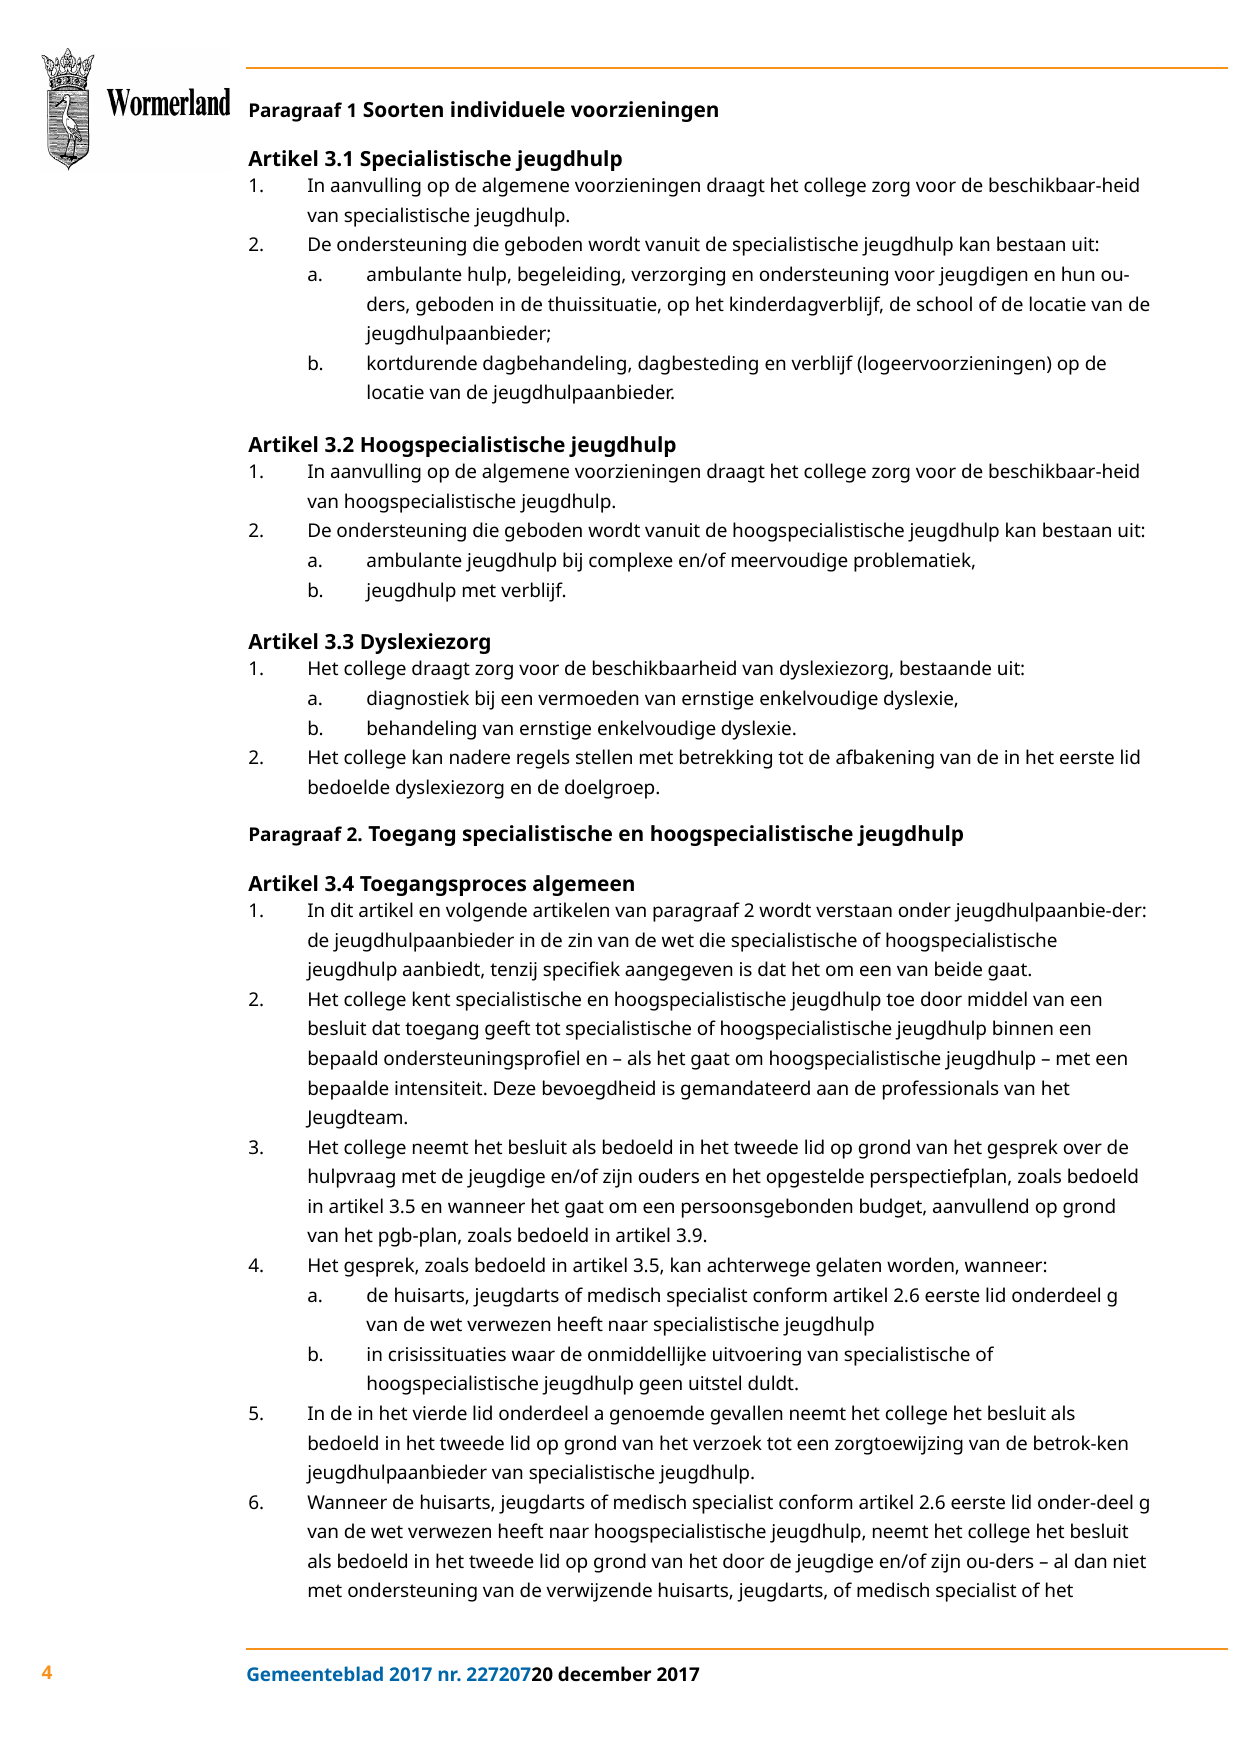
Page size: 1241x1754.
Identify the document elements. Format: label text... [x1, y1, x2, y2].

list diagnostiek bij een vermoeden van ernstige enkelvoudige dyslexie, [307, 685, 1152, 711]
list Het college neemt het besluit als bedoeld in het tweede lid op grond van het gesprek over de hulpvraag met de jeugdige en/of zijn ouders en het opgestelde perspectiefplan, zoals bedoeld in artikel 3.5 en wanneer het gaat om een persoonsgebonden budget, aanvullend op grond van het pgb-plan, zoals bedoeld in artikel 3.9. [248, 1134, 1152, 1248]
list kortdurende dagbehandeling, dagbesteding en verblijf (logeervoorzieningen) op de locatie van de jeugdhulpaanbieder. [307, 350, 1152, 405]
list Het college kan nadere regels stellen met betrekking tot de afbakening van de in het eerste lid bedoelde dyslexiezorg en de doelgroep. [248, 744, 1152, 800]
text Artikel 3.1 Specialistische jeugdhulp [248, 144, 1152, 172]
list In de in het vierde lid onderdeel a genoemde gevallen neemt het college het besluit als bedoeld in het tweede lid op grond van het verzoek tot een zorgtoewijzing van de betrok-ken jeugdhulpaanbieder van specialistische jeugdhulp. [248, 1400, 1152, 1485]
text Artikel 3.3 Dyslexiezorg [248, 627, 1152, 656]
list In aanvulling op de algemene voorzieningen draagt het college zorg voor de beschikbaar-heid van specialistische jeugdhulp. [248, 172, 1152, 228]
list jeugdhulp met verblijf. [307, 577, 1152, 602]
list in crisissituaties waar de onmiddellijke uitvoering van specialistische of hoogspecialistische jeugdhulp geen uitstel duldt. [307, 1341, 1152, 1396]
list In dit artikel en volgende artikelen van paragraaf 2 wordt verstaan onder jeugdhulpaanbie-der: de jeugdhulpaanbieder in de zin van de wet die specialistische of hoogspecialistische jeugdhulp aanbiedt, tenzij specifiek aangegeven is dat het om een van beide gaat. [248, 897, 1152, 982]
list Het college kent specialistische en hoogspecialistische jeugdhulp toe door middel van een besluit dat toegang geeft tot specialistische of hoogspecialistische jeugdhulp binnen een bepaald ondersteuningsprofiel en – als het gaat om hoogspecialistische jeugdhulp – met een bepaalde intensiteit. Deze bevoegdheid is gemandateerd aan de professionals van het Jeugdteam. [248, 986, 1152, 1130]
text Artikel 3.4 Toegangsproces algemeen [248, 869, 1152, 897]
list Het gesprek, zoals bedoeld in artikel 3.5, kan achterwege gelaten worden, wanneer: [248, 1252, 1152, 1278]
list behandeling van ernstige enkelvoudige dyslexie. [307, 715, 1152, 741]
list Het college draagt zorg voor de beschikbaarheid van dyslexiezorg, bestaande uit: [248, 656, 1152, 681]
list de huisarts, jeugdarts of medisch specialist conform artikel 2.6 eerste lid onderdeel g van de wet verwezen heeft naar specialistische jeugdhulp [307, 1282, 1152, 1337]
text Paragraaf 2. Toegang specialistische en hoogspecialistische jeugdhulp [248, 819, 1152, 848]
text Artikel 3.2 Hoogspecialistische jeugdhulp [248, 430, 1152, 458]
list ambulante jeugdhulp bij complexe en/of meervoudige problematiek, [307, 547, 1152, 573]
list De ondersteuning die geboden wordt vanuit de hoogspecialistische jeugdhulp kan bestaan uit: [248, 518, 1152, 543]
list In aanvulling op de algemene voorzieningen draagt het college zorg voor de beschikbaar-heid van hoogspecialistische jeugdhulp. [248, 458, 1152, 514]
list ambulante hulp, begeleiding, verzorging en ondersteuning voor jeugdigen en hun ou-ders, geboden in de thuissituatie, op het kinderdagverblijf, de school of de locatie van de jeugdhulpaanbieder; [307, 261, 1152, 346]
text Paragraaf 1 Soorten individuele voorzieningen [248, 95, 1152, 123]
list Wanneer de huisarts, jeugdarts of medisch specialist conform artikel 2.6 eerste lid onder-deel g van de wet verwezen heeft naar hoogspecialistische jeugdhulp, neemt het college het besluit als bedoeld in het tweede lid op grond van het door de jeugdige en/of zijn ou-ders – al dan niet met ondersteuning van de verwijzende huisarts, jeugdarts, of medisch specialist of het [248, 1489, 1152, 1603]
list De ondersteuning die geboden wordt vanuit de specialistische jeugdhulp kan bestaan uit: [248, 232, 1152, 257]
picture [41, 47, 231, 172]
